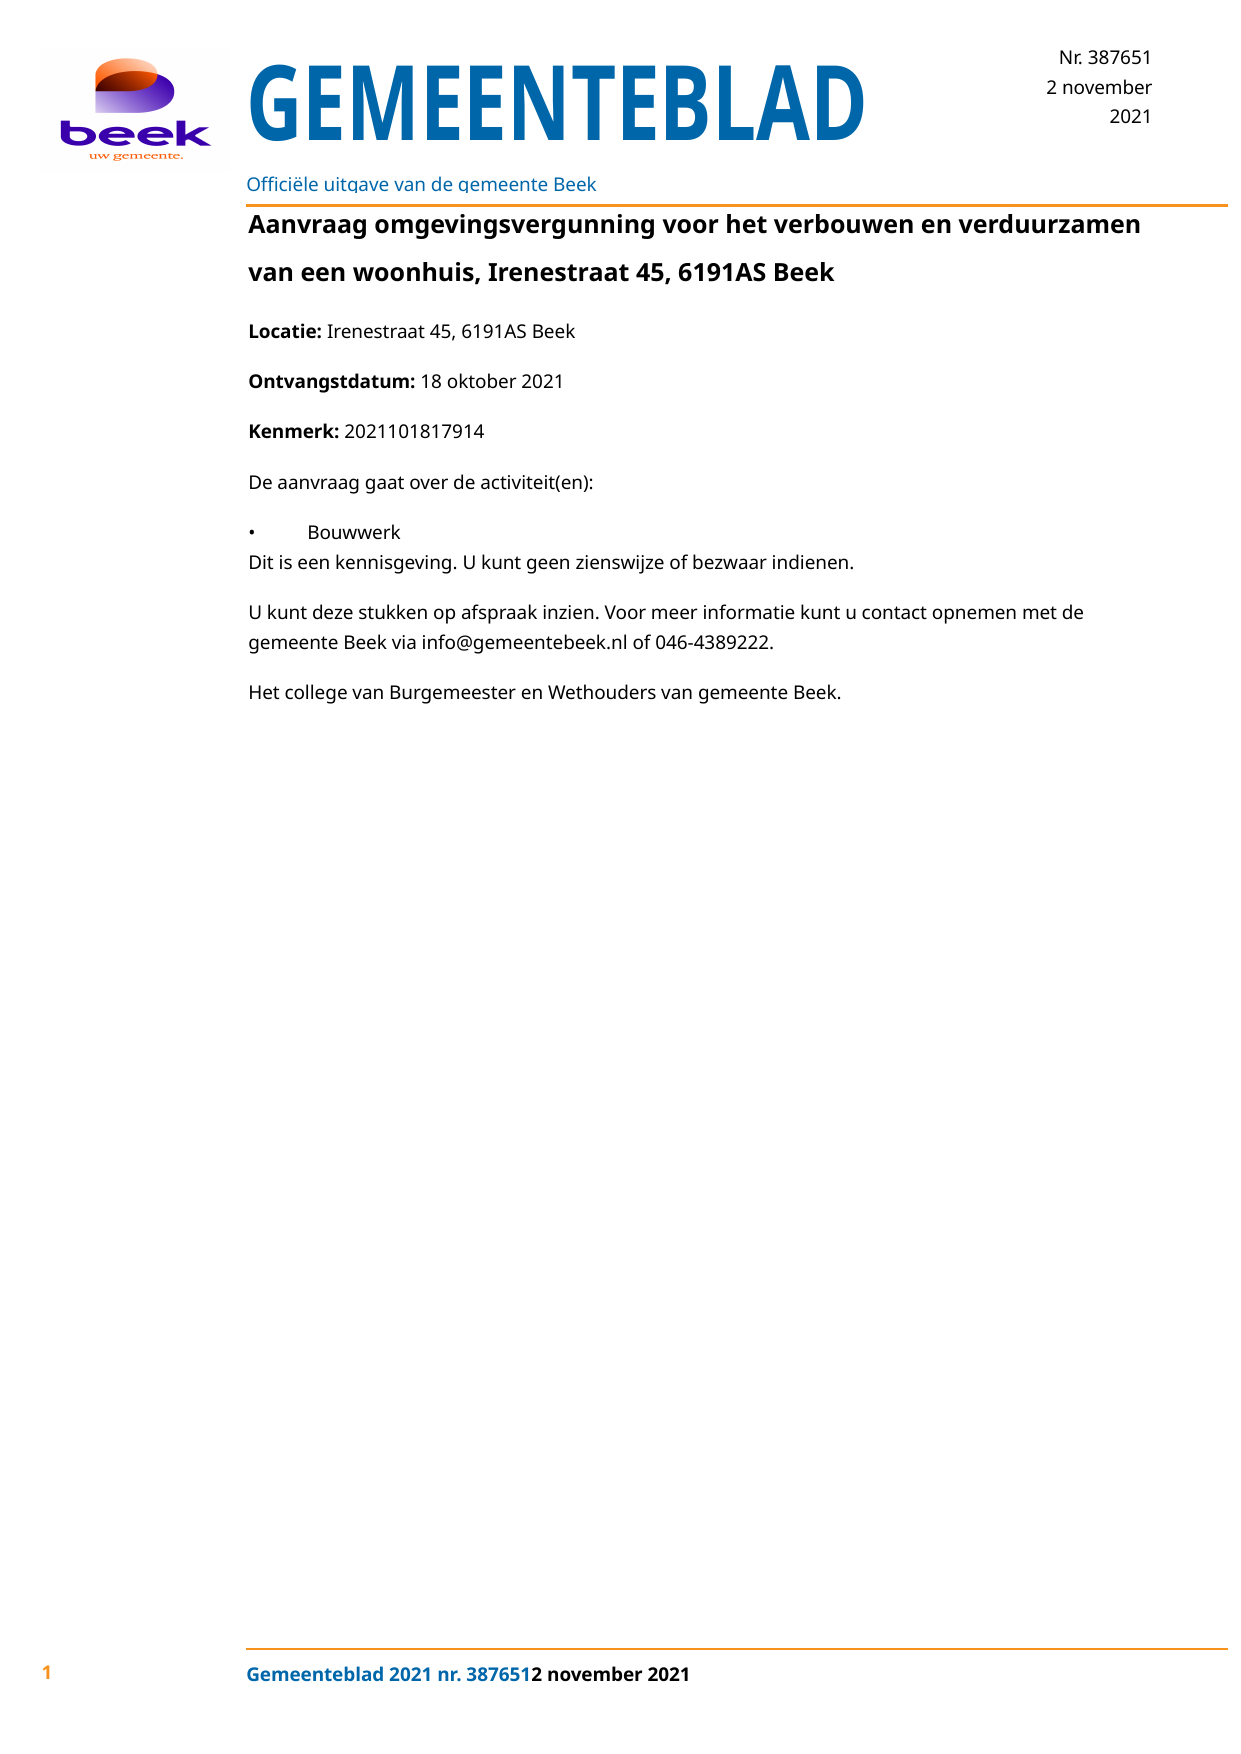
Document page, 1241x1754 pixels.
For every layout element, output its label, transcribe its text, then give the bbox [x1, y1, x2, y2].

text Het college van Burgemeester en Wethouders van gemeente Beek. [248, 679, 1152, 705]
text Kenmerk: 2021101817914 [248, 419, 1152, 444]
text U kunt deze stukken op afspraak inzien. Voor meer informatie kunt u contact opnemen met de gemeente Beek via info@gemeentebeek.nl of 046-4389222. [248, 599, 1152, 655]
text Locatie: Irenestraat 45, 6191AS Beek [248, 318, 1152, 344]
picture [41, 47, 231, 172]
text Aanvraag omgevingsvergunning voor het verbouwen en verduurzamen van een woonhuis, Irenestraat 45, 6191AS Beek [248, 207, 1152, 288]
text De aanvraag gaat over de activiteit(en): [248, 469, 1152, 495]
list Bouwwerk [248, 519, 1152, 545]
text Dit is een kennisgeving. U kunt geen zienswijze of bezwaar indienen. [248, 549, 1152, 575]
text Ontvangstdatum: 18 oktober 2021 [248, 368, 1152, 394]
